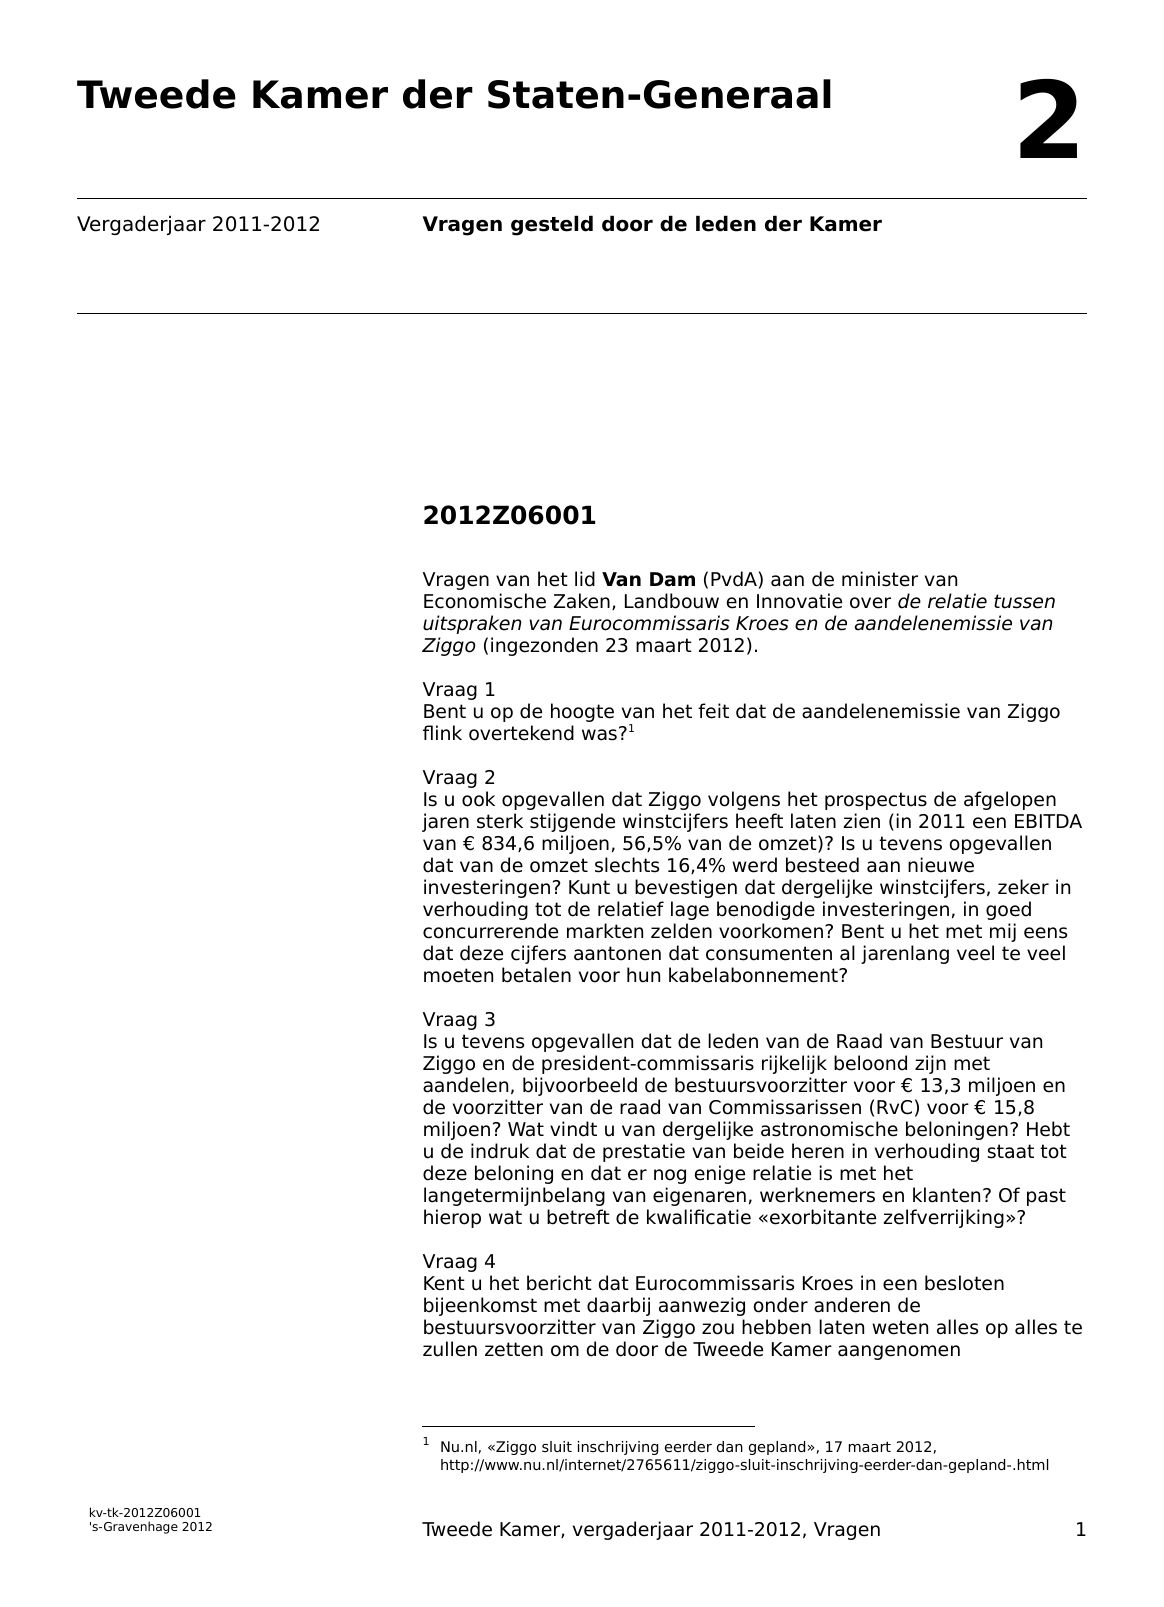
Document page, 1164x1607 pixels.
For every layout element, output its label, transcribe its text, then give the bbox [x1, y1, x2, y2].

table_cell Vragen gesteld door de leden der Kamer [422, 199, 1087, 313]
text Is u tevens opgevallen dat de leden van de Raad van Bestuur van Ziggo en de president-commissaris rijkelijk beloond zijn met aandelen, bijvoorbeeld de bestuursvoorzitter voor € 13,3 miljoen en de voorzitter van de raad van Commissarissen (RvC) voor € 15,8 miljoen? Wat vindt u van dergelijke astronomische beloningen? Hebt u de indruk dat de prestatie van beide heren in verhouding staat tot deze beloning en dat er nog enige relatie is met het langetermijnbelang van eigenaren, werknemers en klanten? Of past hierop wat u betreft de kwalificatie «exorbitante zelfverrijking»? [422, 1031, 1087, 1229]
table_cell Vergaderjaar 2011-2012 [77, 199, 422, 313]
text 2012Z06001 [422, 501, 1087, 531]
table_header Tweede Kamer der Staten-Generaal [77, 59, 886, 198]
text Vraag 3 [422, 1009, 1087, 1031]
text Vraag 4 [422, 1251, 1087, 1273]
text Vraag 1 [422, 679, 1087, 701]
text Is u ook opgevallen dat Ziggo volgens het prospectus de afgelopen jaren sterk stijgende winstcijfers heeft laten zien (in 2011 een EBITDA van € 834,6 miljoen, 56,5% van de omzet)? Is u tevens opgevallen dat van de omzet slechts 16,4% werd besteed aan nieuwe investeringen? Kunt u bevestigen dat dergelijke winstcijfers, zeker in verhouding tot de relatief lage benodigde investeringen, in goed concurrerende markten zelden voorkomen? Bent u het met mij eens dat deze cijfers aantonen dat consumenten al jarenlang veel te veel moeten betalen voor hun kabelabonnement? [422, 789, 1087, 987]
text Bent u op de hoogte van het feit dat de aandelenemissie van Ziggo flink overtekend was? [422, 701, 1087, 745]
text Nu.nl, «Ziggo sluit inschrijving eerder dan gepland», 17 maart 2012, http://www.nu.nl/internet/2765611/ziggo-sluit-inschrijving-eerder-dan-gepland-.html [422, 1435, 1087, 1474]
table_header 2 [886, 59, 1087, 198]
text Kent u het bericht dat Eurocommissaris Kroes in een besloten bijeenkomst met daarbij aanwezig onder anderen de bestuursvoorzitter van Ziggo zou hebben laten weten alles op alles te zullen zetten om de door de Tweede Kamer aangenomen [422, 1273, 1087, 1361]
text kv-tk-2012Z06001 [88, 1506, 323, 1520]
text Vraag 2 [422, 767, 1087, 789]
text 's-Gravenhage 2012 [88, 1520, 323, 1534]
text Vragen van het lid Van Dam (PvdA) aan de minister van Economische Zaken, Landbouw en Innovatie over de relatie tussen uitspraken van Eurocommissaris Kroes en de aandelenemissie van Ziggo (ingezonden 23 maart 2012). [422, 569, 1087, 657]
